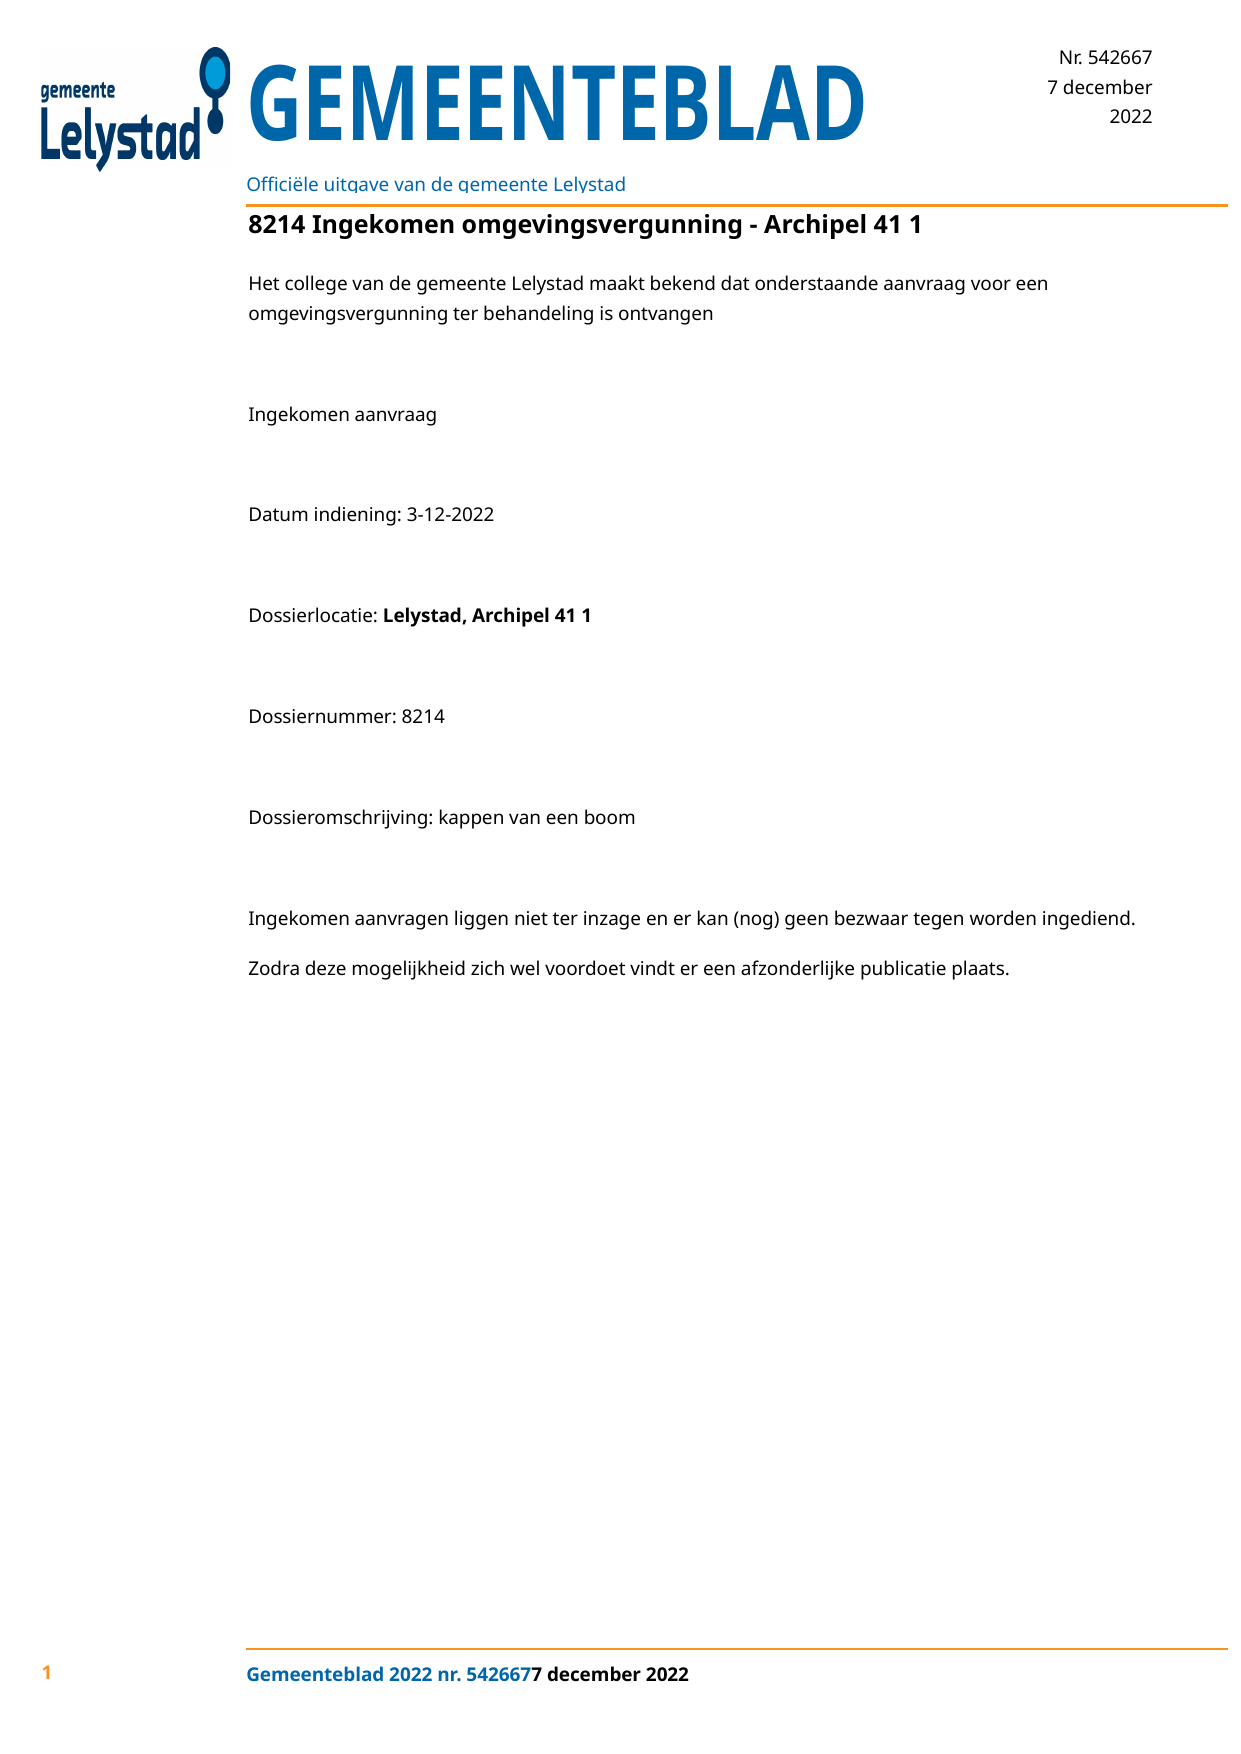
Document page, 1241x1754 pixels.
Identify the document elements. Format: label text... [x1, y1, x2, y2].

text Ingekomen aanvragen liggen niet ter inzage en er kan (nog) geen bezwaar tegen worden ingediend. [248, 905, 1152, 931]
text Dossierlocatie: Lelystad, Archipel 41 1 [248, 602, 1152, 628]
text Datum indiening: 3-12-2022 [248, 502, 1152, 527]
text Dossieromschrijving: kappen van een boom [248, 804, 1152, 830]
picture [41, 47, 231, 172]
text Het college van de gemeente Lelystad maakt bekend dat onderstaande aanvraag voor een omgevingsvergunning ter behandeling is ontvangen [248, 270, 1152, 326]
text Dossiernummer: 8214 [248, 703, 1152, 729]
text 8214 Ingekomen omgevingsvergunning - Archipel 41 1 [248, 207, 1152, 241]
text Zodra deze mogelijkheid zich wel voordoet vindt er een afzonderlijke publicatie plaats. [248, 955, 1152, 981]
text Ingekomen aanvraag [248, 401, 1152, 426]
